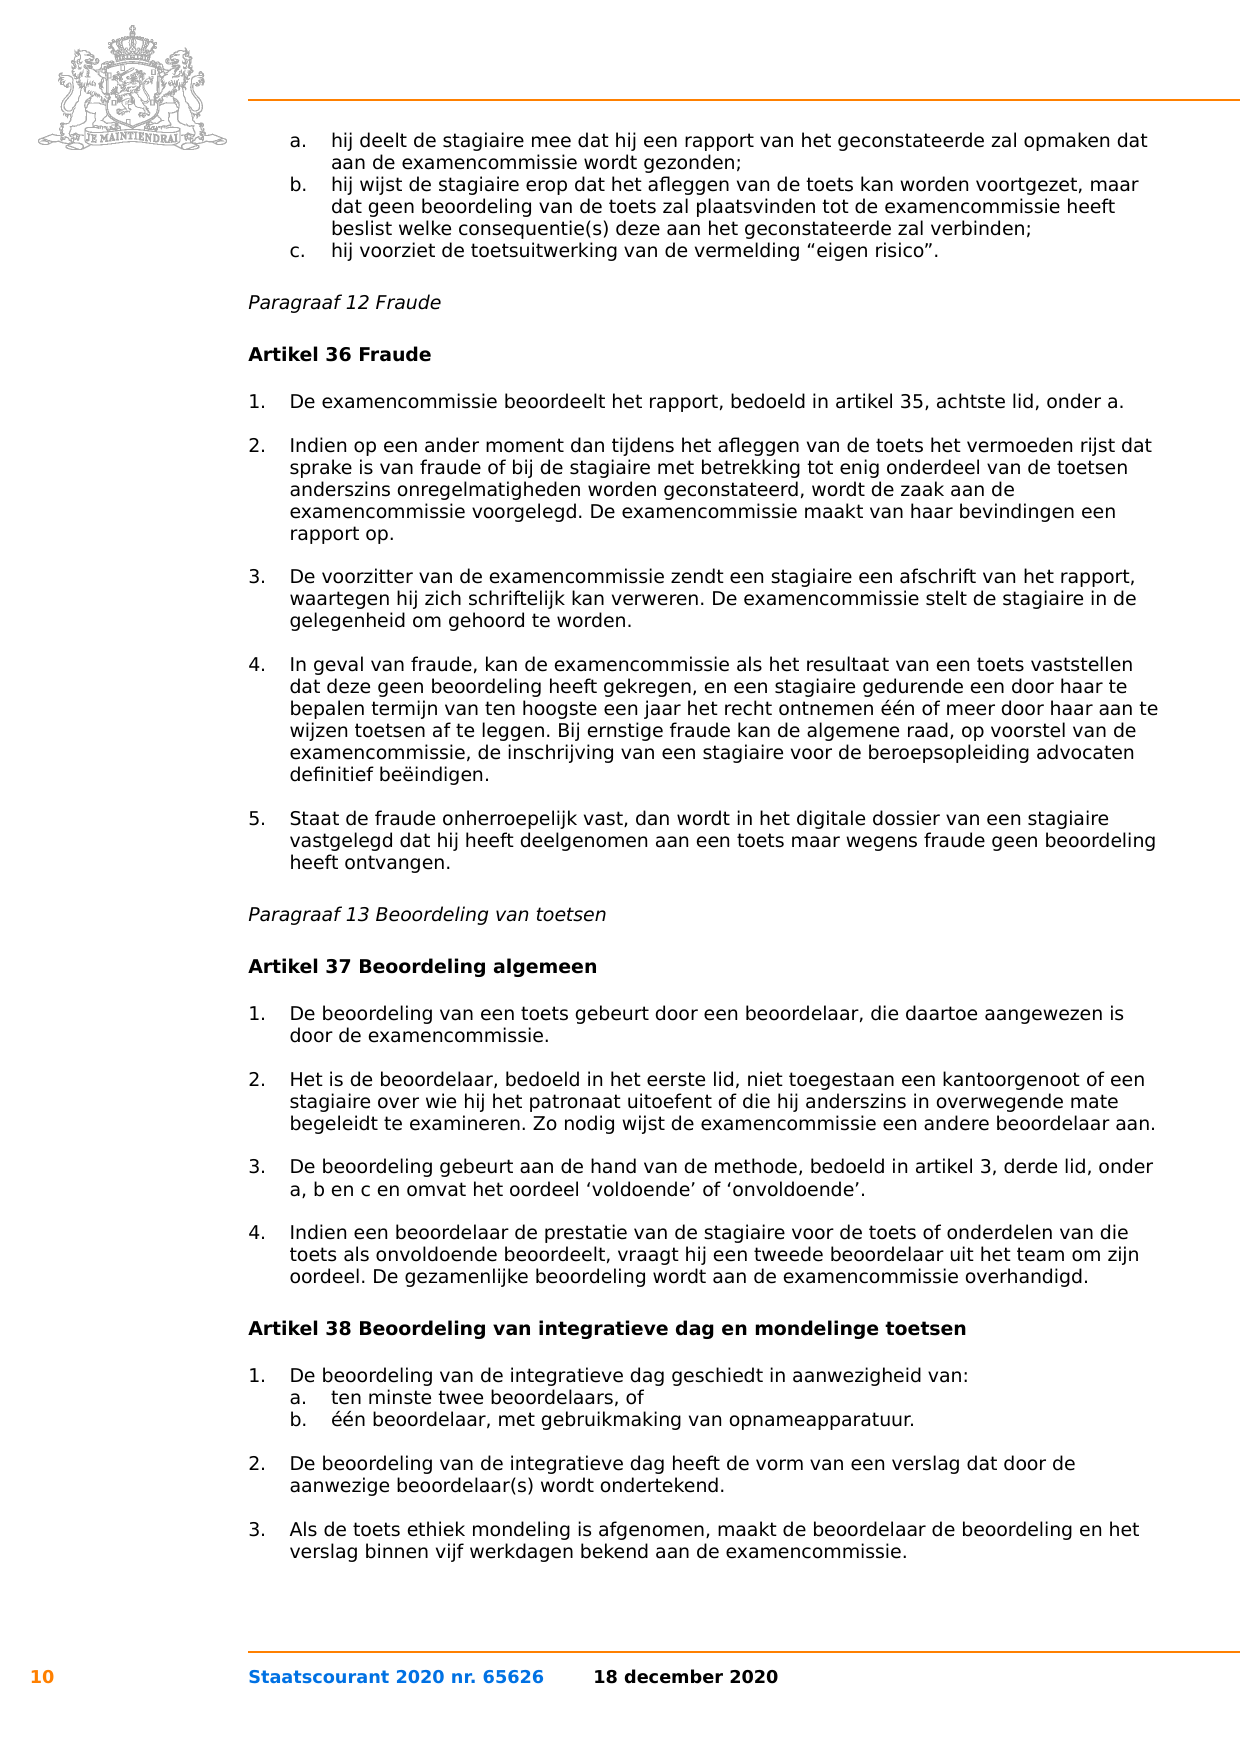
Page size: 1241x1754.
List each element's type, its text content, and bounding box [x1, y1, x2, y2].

text 1. De beoordeling van de integratieve dag geschiedt in aanwezigheid van: [248, 1365, 1163, 1387]
text 3. De beoordeling gebeurt aan de hand van de methode, bedoeld in artikel 3, derde lid, onder a, b en c en omvat het oordeel ‘voldoende’ of ‘onvoldoende’. [248, 1156, 1163, 1200]
text 3. Als de toets ethiek mondeling is afgenomen, maakt de beoordelaar de beoordeling en het verslag binnen vijf werkdagen bekend aan de examencommissie. [248, 1519, 1163, 1563]
subtitle Paragraaf 13 Beoordeling van toetsen [248, 904, 1163, 926]
text 2. De beoordeling van de integratieve dag heeft de vorm van een verslag dat door de aanwezige beoordelaar(s) wordt ondertekend. [248, 1453, 1163, 1497]
text c. hij voorziet de toetsuitwerking van de vermelding “eigen risico”. [289, 240, 1163, 262]
text b. hij wijst de stagiaire erop dat het afleggen van de toets kan worden voortgezet, maar dat geen beoordeling van de toets zal plaatsvinden tot de examencommissie heeft beslist welke consequentie(s) deze aan het geconstateerde zal verbinden; [289, 174, 1163, 240]
subtitle Artikel 36 Fraude [248, 344, 1163, 366]
text 2. Het is de beoordelaar, bedoeld in het eerste lid, niet toegestaan een kantoorgenoot of een stagiaire over wie hij het patronaat uitoefent of die hij anderszins in overwegende mate begeleidt te examineren. Zo nodig wijst de examencommissie een andere beoordelaar aan. [248, 1069, 1163, 1134]
text a. ten minste twee beoordelaars, of [289, 1387, 1163, 1409]
text 5. Staat de fraude onherroepelijk vast, dan wordt in het digitale dossier van een stagiaire vastgelegd dat hij heeft deelgenomen aan een toets maar wegens fraude geen beoordeling heeft ontvangen. [248, 808, 1163, 874]
text 4. In geval van fraude, kan de examencommissie als het resultaat van een toets vaststellen dat deze geen beoordeling heeft gekregen, en een stagiaire gedurende een door haar te bepalen termijn van ten hoogste een jaar het recht ontnemen één of meer door haar aan te wijzen toetsen af te leggen. Bij ernstige fraude kan de algemene raad, op voorstel van de examencommissie, de inschrijving van een stagiaire voor de beroepsopleiding advocaten definitief beëindigen. [248, 654, 1163, 786]
text 3. De voorzitter van de examencommissie zendt een stagiaire een afschrift van het rapport, waartegen hij zich schriftelijk kan verweren. De examencommissie stelt de stagiaire in de gelegenheid om gehoord te worden. [248, 566, 1163, 632]
picture [38, 25, 227, 150]
text 2. Indien op een ander moment dan tijdens het afleggen van de toets het vermoeden rijst dat sprake is van fraude of bij de stagiaire met betrekking tot enig onderdeel van de toetsen anderszins onregelmatigheden worden geconstateerd, wordt de zaak aan de examencommissie voorgelegd. De examencommissie maakt van haar bevindingen een rapport op. [248, 434, 1163, 544]
subtitle Paragraaf 12 Fraude [248, 292, 1163, 314]
text a. hij deelt de stagiaire mee dat hij een rapport van het geconstateerde zal opmaken dat aan de examencommissie wordt gezonden; [289, 130, 1163, 174]
text 1. De examencommissie beoordeelt het rapport, bedoeld in artikel 35, achtste lid, onder a. [248, 391, 1163, 413]
subtitle Artikel 38 Beoordeling van integratieve dag en mondelinge toetsen [248, 1318, 1163, 1340]
text 1. De beoordeling van een toets gebeurt door een beoordelaar, die daartoe aangewezen is door de examencommissie. [248, 1003, 1163, 1047]
text b. één beoordelaar, met gebruikmaking van opnameapparatuur. [289, 1409, 1163, 1431]
subtitle Artikel 37 Beoordeling algemeen [248, 956, 1163, 978]
text 4. Indien een beoordelaar de prestatie van de stagiaire voor de toets of onderdelen van die toets als onvoldoende beoordeelt, vraagt hij een tweede beoordelaar uit het team om zijn oordeel. De gezamenlijke beoordeling wordt aan de examencommissie overhandigd. [248, 1222, 1163, 1288]
